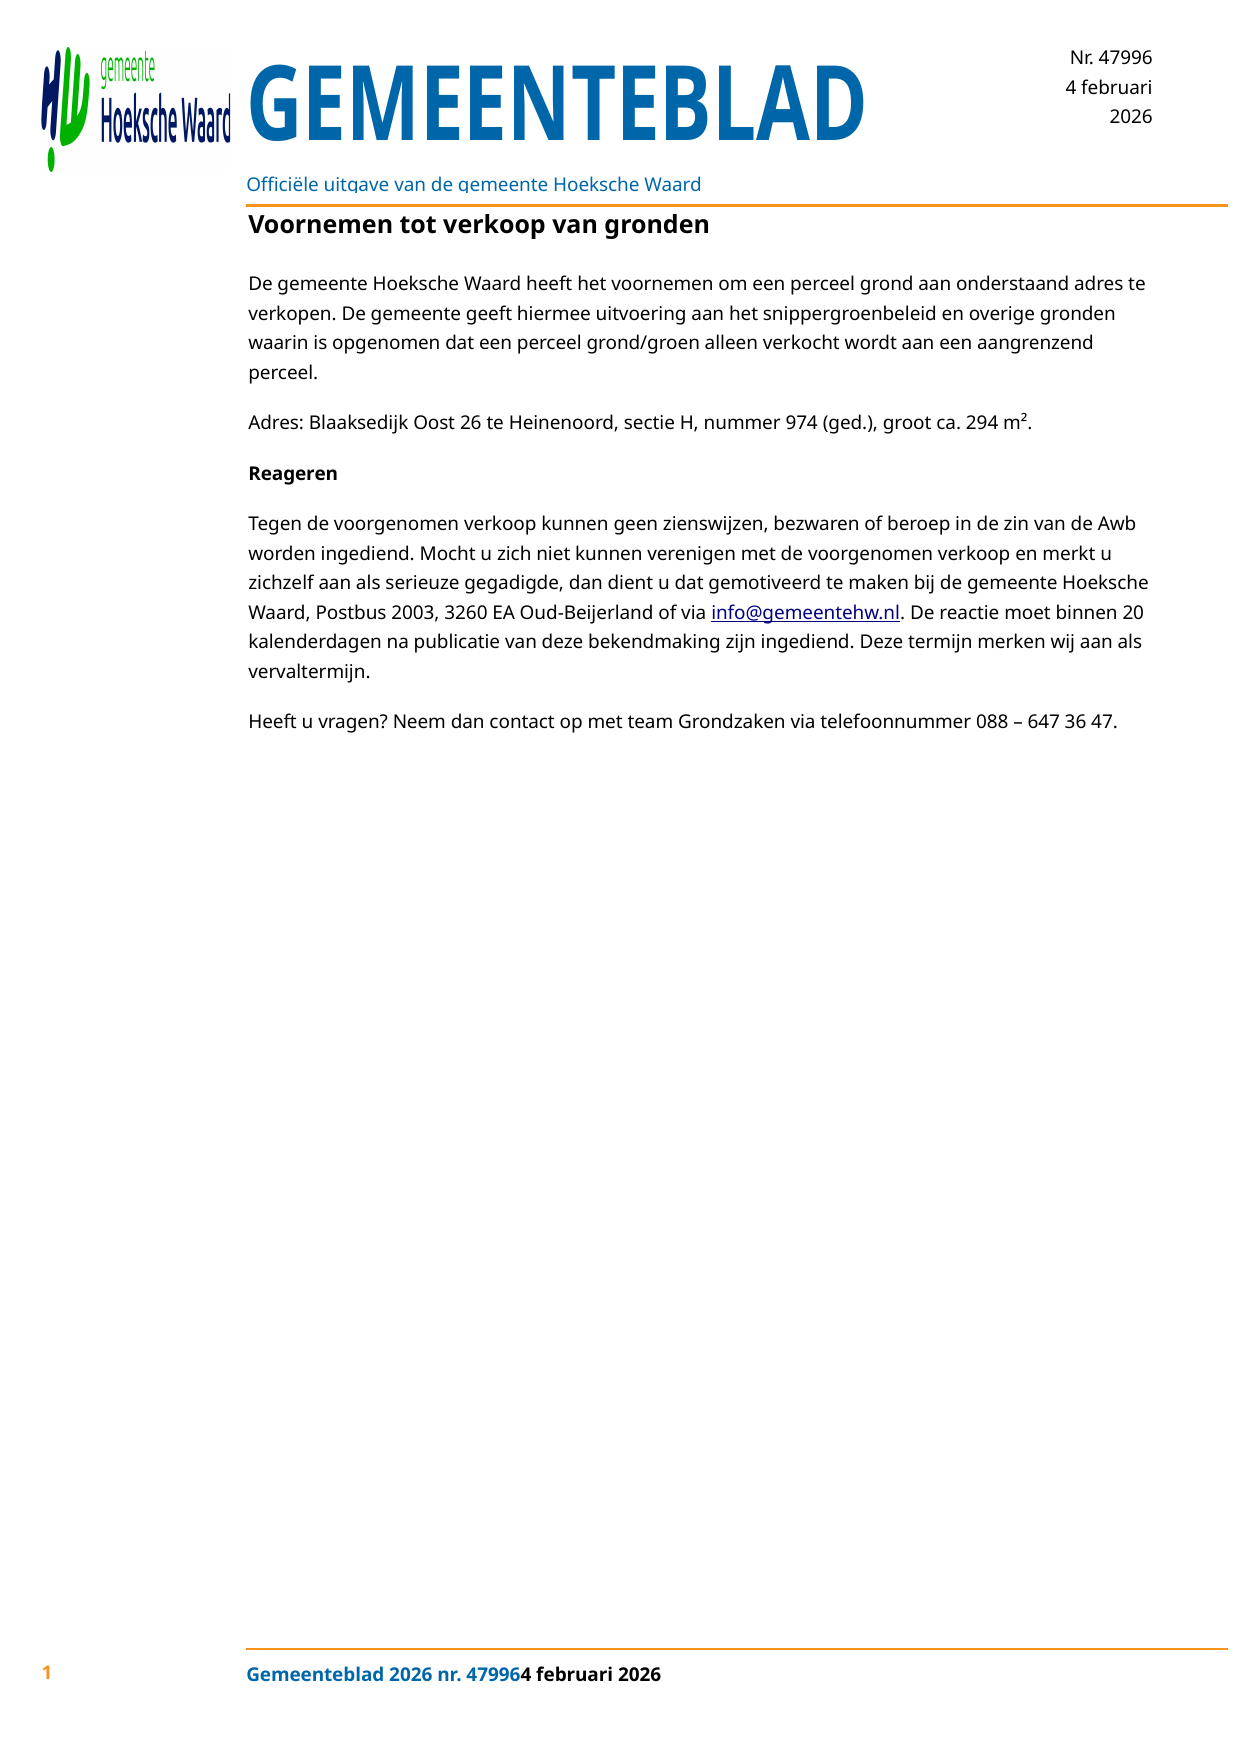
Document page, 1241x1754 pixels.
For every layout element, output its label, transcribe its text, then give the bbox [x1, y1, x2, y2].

text Voornemen tot verkoop van gronden [248, 207, 1152, 241]
text Heeft u vragen? Neem dan contact op met team Grondzaken via telefoonnummer 088 – 647 36 47. [248, 709, 1152, 734]
text Reageren [248, 460, 1152, 486]
text Tegen de voorgenomen verkoop kunnen geen zienswijzen, bezwaren of beroep in de zin van de Awb worden ingediend. Mocht u zich niet kunnen verenigen met de voorgenomen verkoop en merkt u zichzelf aan als serieuze gegadigde, dan dient u dat gemotiveerd te maken bij de gemeente Hoeksche Waard, Postbus 2003, 3260 EA Oud-Beijerland of via info@gemeentehw.nl. De reactie moet binnen 20 kalenderdagen na publicatie van deze bekendmaking zijn ingediend. Deze termijn merken wij aan als vervaltermijn. [248, 510, 1152, 684]
picture [41, 47, 231, 172]
text De gemeente Hoeksche Waard heeft het voornemen om een perceel grond aan onderstaand adres te verkopen. De gemeente geeft hiermee uitvoering aan het snippergroenbeleid en overige gronden waarin is opgenomen dat een perceel grond/groen alleen verkocht wordt aan een aangrenzend perceel. [248, 270, 1152, 385]
text Adres: Blaaksedijk Oost 26 te Heinenoord, sectie H, nummer 974 (ged.), groot ca. 294 m². [248, 409, 1152, 435]
